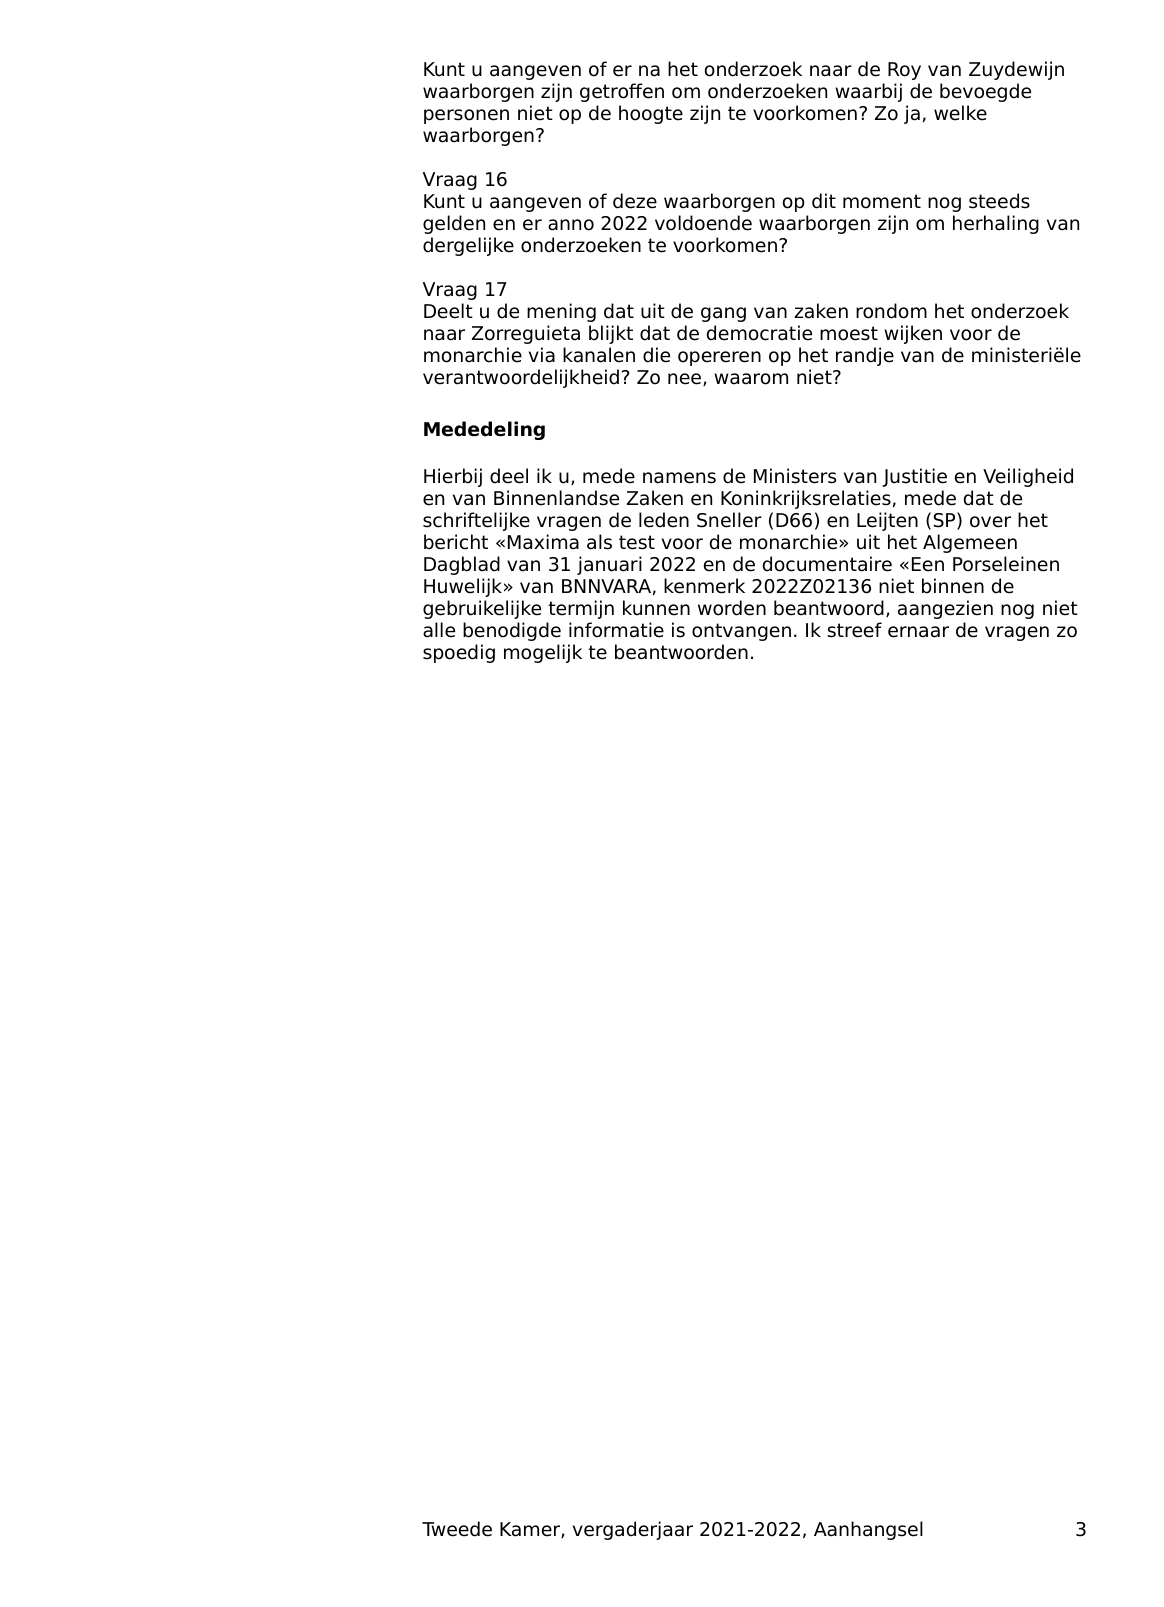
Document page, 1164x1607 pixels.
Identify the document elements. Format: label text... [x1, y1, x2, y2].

subtitle Mededeling [422, 419, 1087, 441]
text Vraag 16 [422, 169, 1087, 191]
text Kunt u aangeven of deze waarborgen op dit moment nog steeds gelden en er anno 2022 voldoende waarborgen zijn om herhaling van dergelijke onderzoeken te voorkomen? [422, 191, 1087, 257]
text Vraag 17 [422, 279, 1087, 301]
text Hierbij deel ik u, mede namens de Ministers van Justitie en Veiligheid en van Binnenlandse Zaken en Koninkrijksrelaties, mede dat de schriftelijke vragen de leden Sneller (D66) en Leijten (SP) over het bericht «Maxima als test voor de monarchie» uit het Algemeen Dagblad van 31 januari 2022 en de documentaire «Een Porseleinen Huwelijk» van BNNVARA, kenmerk 2022Z02136 niet binnen de gebruikelijke termijn kunnen worden beantwoord, aangezien nog niet alle benodigde informatie is ontvangen. Ik streef ernaar de vragen zo spoedig mogelijk te beantwoorden. [422, 466, 1087, 664]
text Kunt u aangeven of er na het onderzoek naar de Roy van Zuydewijn waarborgen zijn getroffen om onderzoeken waarbij de bevoegde personen niet op de hoogte zijn te voorkomen? Zo ja, welke waarborgen? [422, 59, 1087, 147]
text Deelt u de mening dat uit de gang van zaken rondom het onderzoek naar Zorreguieta blijkt dat de democratie moest wijken voor de monarchie via kanalen die opereren op het randje van de ministeriële verantwoordelijkheid? Zo nee, waarom niet? [422, 301, 1087, 389]
